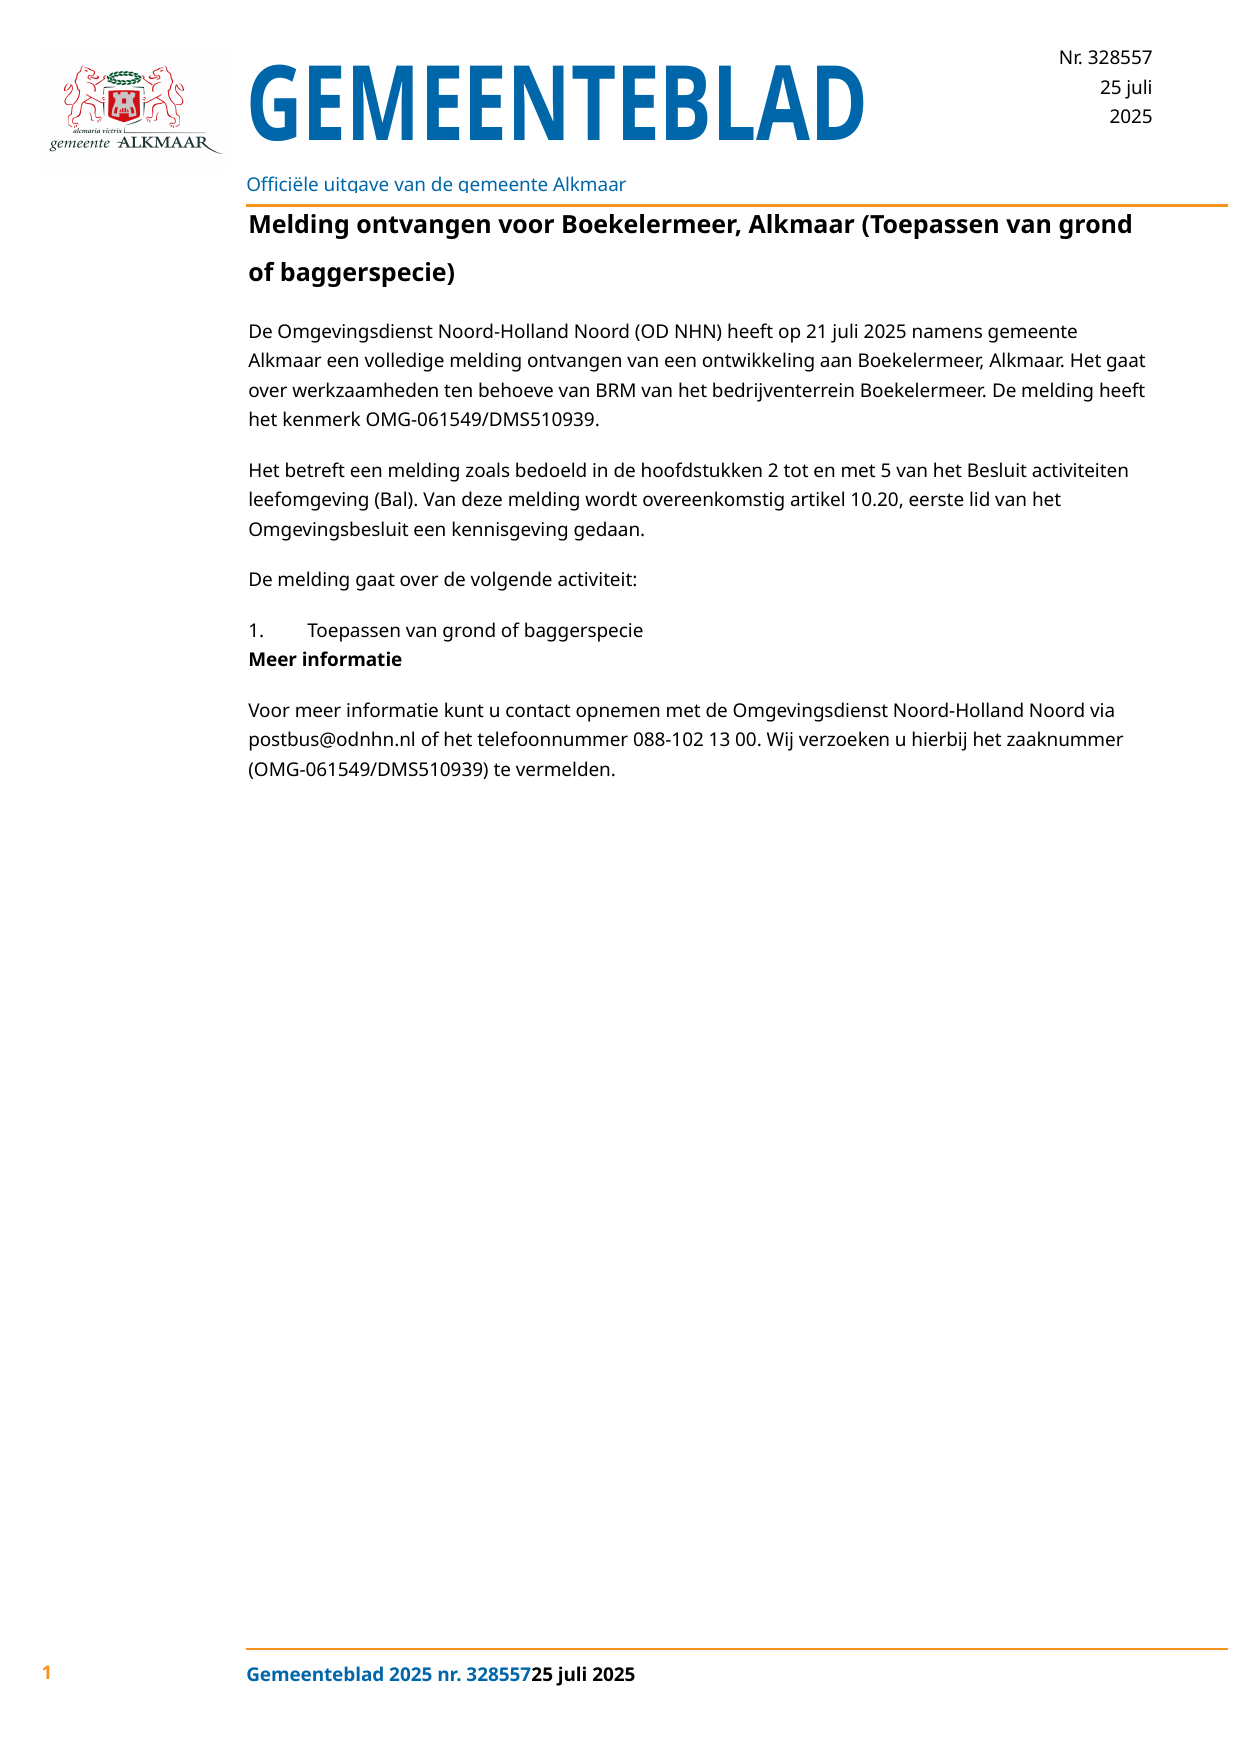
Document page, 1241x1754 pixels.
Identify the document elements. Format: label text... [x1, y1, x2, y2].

text Het betreft een melding zoals bedoeld in de hoofdstukken 2 tot en met 5 van het Besluit activiteiten leefomgeving (Bal). Van deze melding wordt overeenkomstig artikel 10.20, eerste lid van het Omgevingsbesluit een kennisgeving gedaan. [248, 457, 1152, 542]
text Melding ontvangen voor Boekelermeer, Alkmaar (Toepassen van grond of baggerspecie) [248, 207, 1152, 288]
text De Omgevingsdienst Noord-Holland Noord (OD NHN) heeft op 21 juli 2025 namens gemeente Alkmaar een volledige melding ontvangen van een ontwikkeling aan Boekelermeer, Alkmaar. Het gaat over werkzaamheden ten behoeve van BRM van het bedrijventerrein Boekelermeer. De melding heeft het kenmerk OMG-061549/DMS510939. [248, 318, 1152, 432]
text Voor meer informatie kunt u contact opnemen met de Omgevingsdienst Noord-Holland Noord via postbus@odnhn.nl of het telefoonnummer 088-102 13 00. Wij verzoeken u hierbij het zaaknummer (OMG-061549/DMS510939) te vermelden. [248, 697, 1152, 782]
text De melding gaat over de volgende activiteit: [248, 567, 1152, 592]
text Meer informatie [248, 647, 1152, 672]
picture [41, 47, 231, 172]
list Toepassen van grond of baggerspecie [248, 617, 1152, 643]
